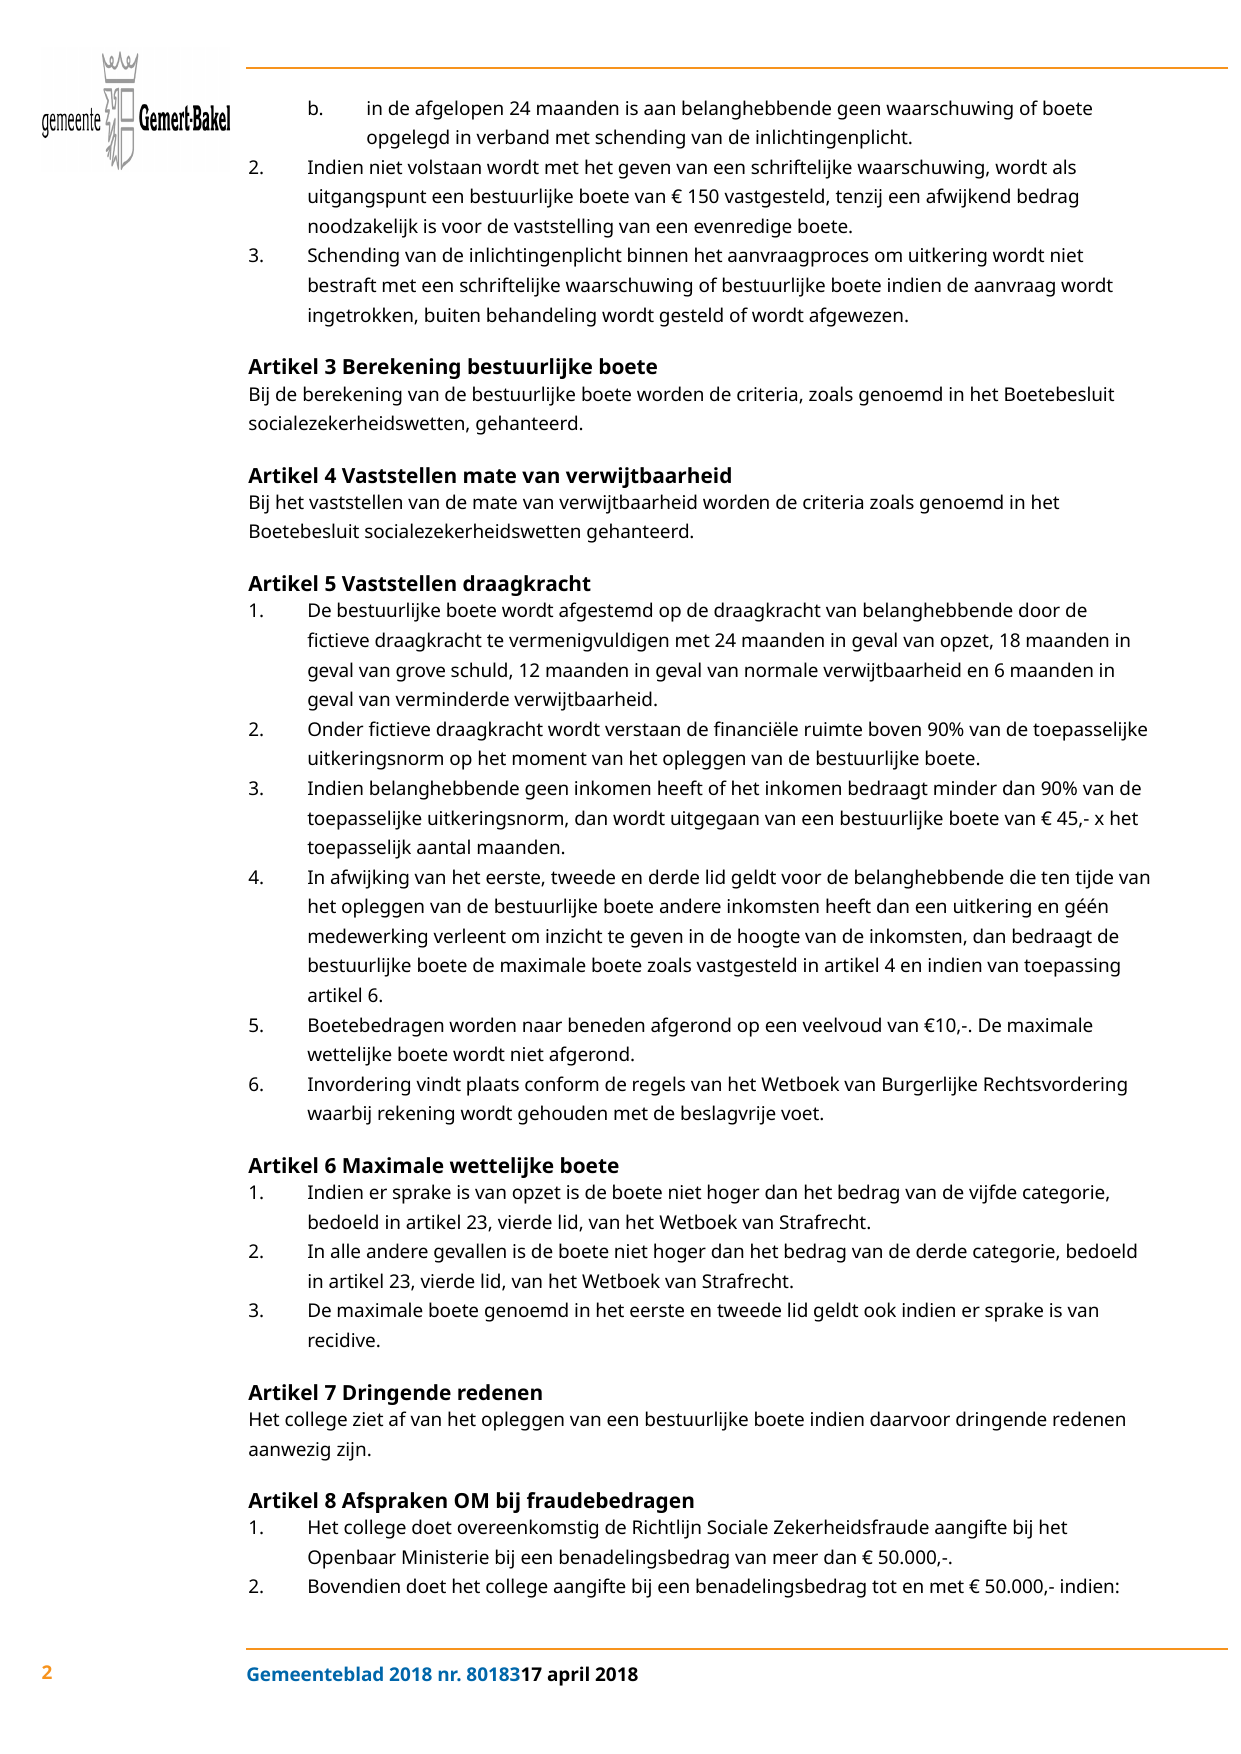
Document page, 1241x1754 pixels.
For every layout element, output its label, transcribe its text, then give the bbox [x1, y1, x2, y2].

text Artikel 6 Maximale wettelijke boete [248, 1151, 1152, 1179]
text Bij het vaststellen van de mate van verwijtbaarheid worden de criteria zoals genoemd in het Boetebesluit socialezekerheidswetten gehanteerd. [248, 489, 1152, 544]
list De bestuurlijke boete wordt afgestemd op de draagkracht van belanghebbende door de fictieve draagkracht te vermenigvuldigen met 24 maanden in geval van opzet, 18 maanden in geval van grove schuld, 12 maanden in geval van normale verwijtbaarheid en 6 maanden in geval van verminderde verwijtbaarheid. [248, 598, 1152, 712]
text Artikel 3 Berekening bestuurlijke boete [248, 352, 1152, 381]
list Bovendien doet het college aangifte bij een benadelingsbedrag tot en met € 50.000,- indien: [248, 1574, 1152, 1599]
list De maximale boete genoemd in het eerste en tweede lid geldt ook indien er sprake is van recidive. [248, 1298, 1152, 1353]
picture [41, 47, 231, 172]
list Indien belanghebbende geen inkomen heeft of het inkomen bedraagt minder dan 90% van de toepasselijke uitkeringsnorm, dan wordt uitgegaan van een bestuurlijke boete van € 45,- x het toepasselijk aantal maanden. [248, 775, 1152, 860]
text Het college ziet af van het opleggen van een bestuurlijke boete indien daarvoor dringende redenen aanwezig zijn. [248, 1406, 1152, 1461]
list Boetebedragen worden naar beneden afgerond op een veelvoud van €10,-. De maximale wettelijke boete wordt niet afgerond. [248, 1012, 1152, 1067]
list In afwijking van het eerste, tweede en derde lid geldt voor de belanghebbende die ten tijde van het opleggen van de bestuurlijke boete andere inkomsten heeft dan een uitkering en géén medewerking verleent om inzicht te geven in de hoogte van de inkomsten, dan bedraagt de bestuurlijke boete de maximale boete zoals vastgesteld in artikel 4 en indien van toepassing artikel 6. [248, 864, 1152, 1008]
list Het college doet overeenkomstig de Richtlijn Sociale Zekerheidsfraude aangifte bij het Openbaar Ministerie bij een benadelingsbedrag van meer dan € 50.000,-. [248, 1514, 1152, 1570]
text Artikel 5 Vaststellen draagkracht [248, 569, 1152, 598]
text Bij de berekening van de bestuurlijke boete worden de criteria, zoals genoemd in het Boetebesluit socialezekerheidswetten, gehanteerd. [248, 381, 1152, 436]
list Schending van de inlichtingenplicht binnen het aanvraagproces om uitkering wordt niet bestraft met een schriftelijke waarschuwing of bestuurlijke boete indien de aanvraag wordt ingetrokken, buiten behandeling wordt gesteld of wordt afgewezen. [248, 243, 1152, 328]
text Artikel 4 Vaststellen mate van verwijtbaarheid [248, 461, 1152, 489]
list Onder fictieve draagkracht wordt verstaan de financiële ruimte boven 90% van de toepasselijke uitkeringsnorm op het moment van het opleggen van de bestuurlijke boete. [248, 716, 1152, 771]
list Indien niet volstaan wordt met het geven van een schriftelijke waarschuwing, wordt als uitgangspunt een bestuurlijke boete van € 150 vastgesteld, tenzij een afwijkend bedrag noodzakelijk is voor de vaststelling van een evenredige boete. [248, 154, 1152, 239]
list Invordering vindt plaats conform de regels van het Wetboek van Burgerlijke Rechtsvordering waarbij rekening wordt gehouden met de beslagvrije voet. [248, 1071, 1152, 1126]
text Artikel 8 Afspraken OM bij fraudebedragen [248, 1486, 1152, 1514]
text Artikel 7 Dringende redenen [248, 1378, 1152, 1406]
list In alle andere gevallen is de boete niet hoger dan het bedrag van de derde categorie, bedoeld in artikel 23, vierde lid, van het Wetboek van Strafrecht. [248, 1238, 1152, 1294]
list Indien er sprake is van opzet is de boete niet hoger dan het bedrag van de vijfde categorie, bedoeld in artikel 23, vierde lid, van het Wetboek van Strafrecht. [248, 1179, 1152, 1235]
list in de afgelopen 24 maanden is aan belanghebbende geen waarschuwing of boete opgelegd in verband met schending van de inlichtingenplicht. [307, 95, 1152, 150]
